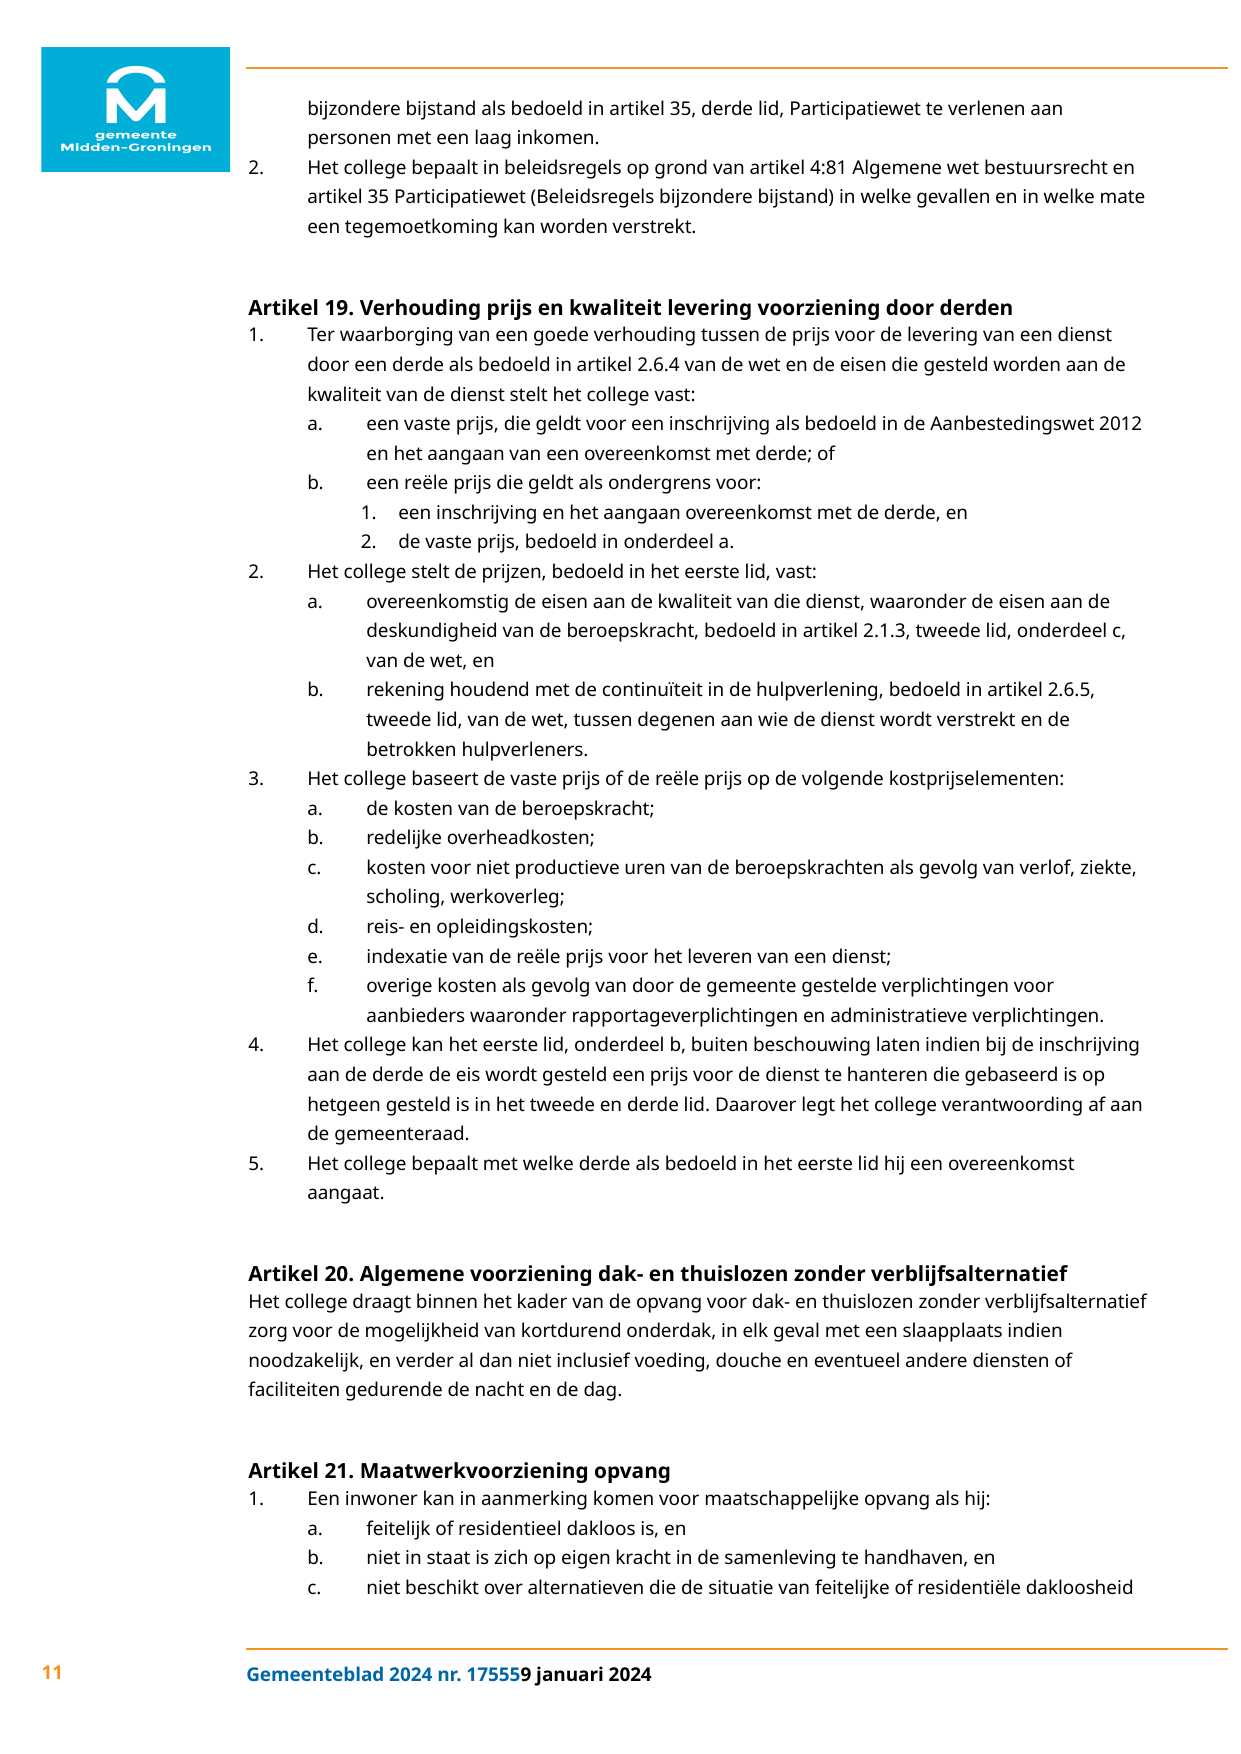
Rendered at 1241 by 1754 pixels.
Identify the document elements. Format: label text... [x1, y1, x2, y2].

picture [108, 66, 164, 82]
list niet in staat is zich op eigen kracht in de samenleving te handhaven, en [307, 1544, 1152, 1570]
list Het college kan het eerste lid, onderdeel b, buiten beschouwing laten indien bij de inschrijving aan de derde de eis wordt gesteld een prijs voor de dienst te hanteren die gebaseerd is op hetgeen gesteld is in het tweede en derde lid. Daarover legt het college verantwoording af aan de gemeenteraad. [248, 1032, 1152, 1146]
list Het college stelt de prijzen, bedoeld in het eerste lid, vast: [248, 558, 1152, 584]
picture [107, 89, 165, 122]
list reis- en opleidingskosten; [307, 913, 1152, 939]
list overeenkomstig de eisen aan de kwaliteit van die dienst, waaronder de eisen aan de deskundigheid van de beroepskracht, bedoeld in artikel 2.1.3, tweede lid, onderdeel c, van de wet, en [307, 588, 1152, 673]
list de vaste prijs, bedoeld in onderdeel a. [361, 529, 1152, 554]
list een inschrijving en het aangaan overeenkomst met de derde, en [361, 499, 1152, 525]
list een reële prijs die geldt als ondergrens voor: [307, 469, 1152, 495]
list bijzondere bijstand als bedoeld in artikel 35, derde lid, Participatiewet te verlenen aan personen met een laag inkomen. [248, 95, 1152, 150]
list Het college bepaalt in beleidsregels op grond van artikel 4:81 Algemene wet bestuursrecht en artikel 35 Participatiewet (Beleidsregels bijzondere bijstand) in welke gevallen en in welke mate een tegemoetkoming kan worden verstrekt. [248, 154, 1152, 239]
list kosten voor niet productieve uren van de beroepskrachten als gevolg van verlof, ziekte, scholing, werkoverleg; [307, 854, 1152, 909]
list overige kosten als gevolg van door de gemeente gestelde verplichtingen voor aanbieders waaronder rapportageverplichtingen en administratieve verplichtingen. [307, 972, 1152, 1028]
list Ter waarborging van een goede verhouding tussen de prijs voor de levering van een dienst door een derde als bedoeld in artikel 2.6.4 van de wet en de eisen die gesteld worden aan de kwaliteit van de dienst stelt het college vast: [248, 322, 1152, 406]
list rekening houdend met de continuïteit in de hulpverlening, bedoeld in artikel 2.6.5, tweede lid, van de wet, tussen degenen aan wie de dienst wordt verstrekt en de betrokken hulpverleners. [307, 677, 1152, 761]
list niet beschikt over alternatieven die de situatie van feitelijke of residentiële dakloosheid [307, 1574, 1152, 1599]
text Artikel 21. Maatwerkvoorziening opvang [248, 1457, 1152, 1485]
list indexatie van de reële prijs voor het leveren van een dienst; [307, 943, 1152, 968]
text Het college draagt binnen het kader van de opvang voor dak- en thuislozen zonder verblijfsalternatief zorg voor de mogelijkheid van kortdurend onderdak, in elk geval met een slaapplaats indien noodzakelijk, en verder al dan niet inclusief voeding, douche en eventueel andere diensten of faciliteiten gedurende de nacht en de dag. [248, 1288, 1152, 1402]
list feitelijk of residentieel dakloos is, en [307, 1515, 1152, 1540]
list de kosten van de beroepskracht; [307, 795, 1152, 821]
list een vaste prijs, die geldt voor een inschrijving als bedoeld in de Aanbestedingswet 2012 en het aangaan van een overeenkomst met derde; of [307, 410, 1152, 466]
picture [184, 146, 190, 153]
text Artikel 20. Algemene voorziening dak- en thuislozen zonder verblijfsalternatief [248, 1259, 1152, 1288]
list redelijke overheadkosten; [307, 824, 1152, 850]
list Het college bepaalt met welke derde als bedoeld in het eerste lid hij een overeenkomst aangaat. [248, 1150, 1152, 1205]
list Een inwoner kan in aanmerking komen voor maatschappelijke opvang als hij: [248, 1485, 1152, 1511]
text Artikel 19. Verhouding prijs en kwaliteit levering voorziening door derden [248, 293, 1152, 322]
list Het college baseert de vaste prijs of de reële prijs op de volgende kostprijselementen: [248, 765, 1152, 791]
